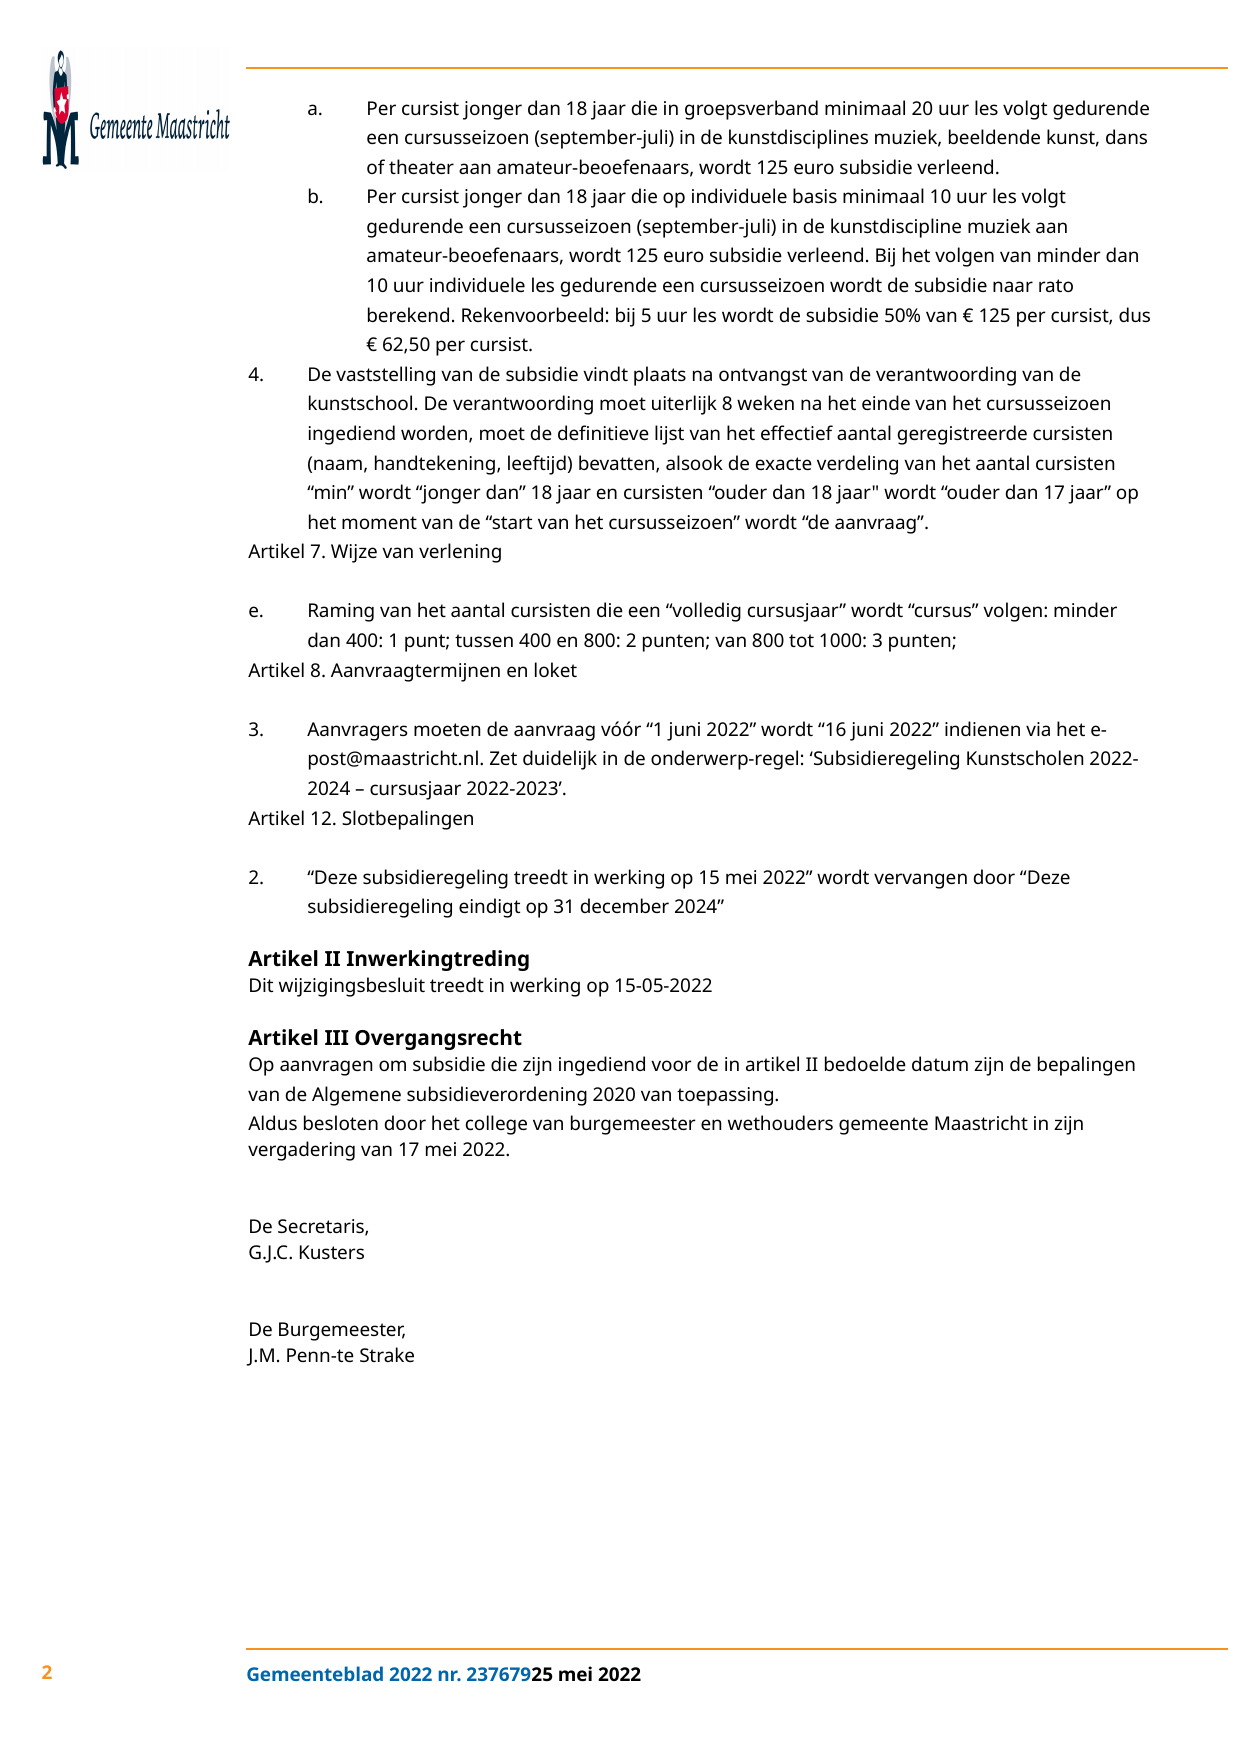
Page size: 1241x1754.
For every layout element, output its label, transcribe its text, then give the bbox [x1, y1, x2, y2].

list “Deze subsidieregeling treedt in werking op 15 mei 2022” wordt vervangen door “Deze subsidieregeling eindigt op 31 december 2024” [248, 864, 1152, 919]
list Per cursist jonger dan 18 jaar die op individuele basis minimaal 10 uur les volgt gedurende een cursusseizoen (september-juli) in de kunstdiscipline muziek aan amateur-beoefenaars, wordt 125 euro subsidie verleend. Bij het volgen van minder dan 10 uur individuele les gedurende een cursusseizoen wordt de subsidie naar rato berekend. Rekenvoorbeeld: bij 5 uur les wordt de subsidie 50% van € 125 per cursist, dus € 62,50 per cursist. [307, 183, 1152, 357]
text De Secretaris, [248, 1213, 1152, 1239]
text J.M. Penn-te Strake [248, 1342, 1152, 1368]
text Dit wijzigingsbesluit treedt in werking op 15-05-2022 [248, 972, 1152, 998]
text Artikel III Overgangsrecht [248, 1023, 1152, 1051]
picture [41, 47, 231, 172]
list Per cursist jonger dan 18 jaar die in groepsverband minimaal 20 uur les volgt gedurende een cursusseizoen (september-juli) in de kunstdisciplines muziek, beeldende kunst, dans of theater aan amateur-beoefenaars, wordt 125 euro subsidie verleend. [307, 95, 1152, 180]
text De Burgemeester, [248, 1316, 1152, 1342]
list De vaststelling van de subsidie vindt plaats na ontvangst van de verantwoording van de kunstschool. De verantwoording moet uiterlijk 8 weken na het einde van het cursusseizoen ingediend worden, moet de definitieve lijst van het effectief aantal geregistreerde cursisten (naam, handtekening, leeftijd) bevatten, alsook de exacte verdeling van het aantal cursisten “min” wordt “jonger dan” 18 jaar en cursisten “ouder dan 18 jaar" wordt “ouder dan 17 jaar” op het moment van de “start van het cursusseizoen” wordt “de aanvraag”. [248, 361, 1152, 535]
text Aldus besloten door het college van burgemeester en wethouders gemeente Maastricht in zijn vergadering van 17 mei 2022. [248, 1110, 1152, 1162]
text Op aanvragen om subsidie die zijn ingediend voor de in artikel II bedoelde datum zijn de bepalingen van de Algemene subsidieverordening 2020 van toepassing. [248, 1051, 1152, 1107]
text Artikel II Inwerkingtreding [248, 944, 1152, 972]
text Artikel 12. Slotbepalingen [248, 805, 1152, 831]
list Aanvragers moeten de aanvraag vóór “1 juni 2022” wordt “16 juni 2022” indienen via het e- post@maastricht.nl. Zet duidelijk in de onderwerp-regel: ‘Subsidieregeling Kunstscholen 2022-2024 – cursusjaar 2022-2023’. [248, 716, 1152, 801]
list Raming van het aantal cursisten die een “volledig cursusjaar” wordt “cursus” volgen: minder dan 400: 1 punt; tussen 400 en 800: 2 punten; van 800 tot 1000: 3 punten; [248, 598, 1152, 653]
text G.J.C. Kusters [248, 1239, 1152, 1265]
text Artikel 7. Wijze van verlening [248, 538, 1152, 564]
text Artikel 8. Aanvraagtermijnen en loket [248, 657, 1152, 683]
